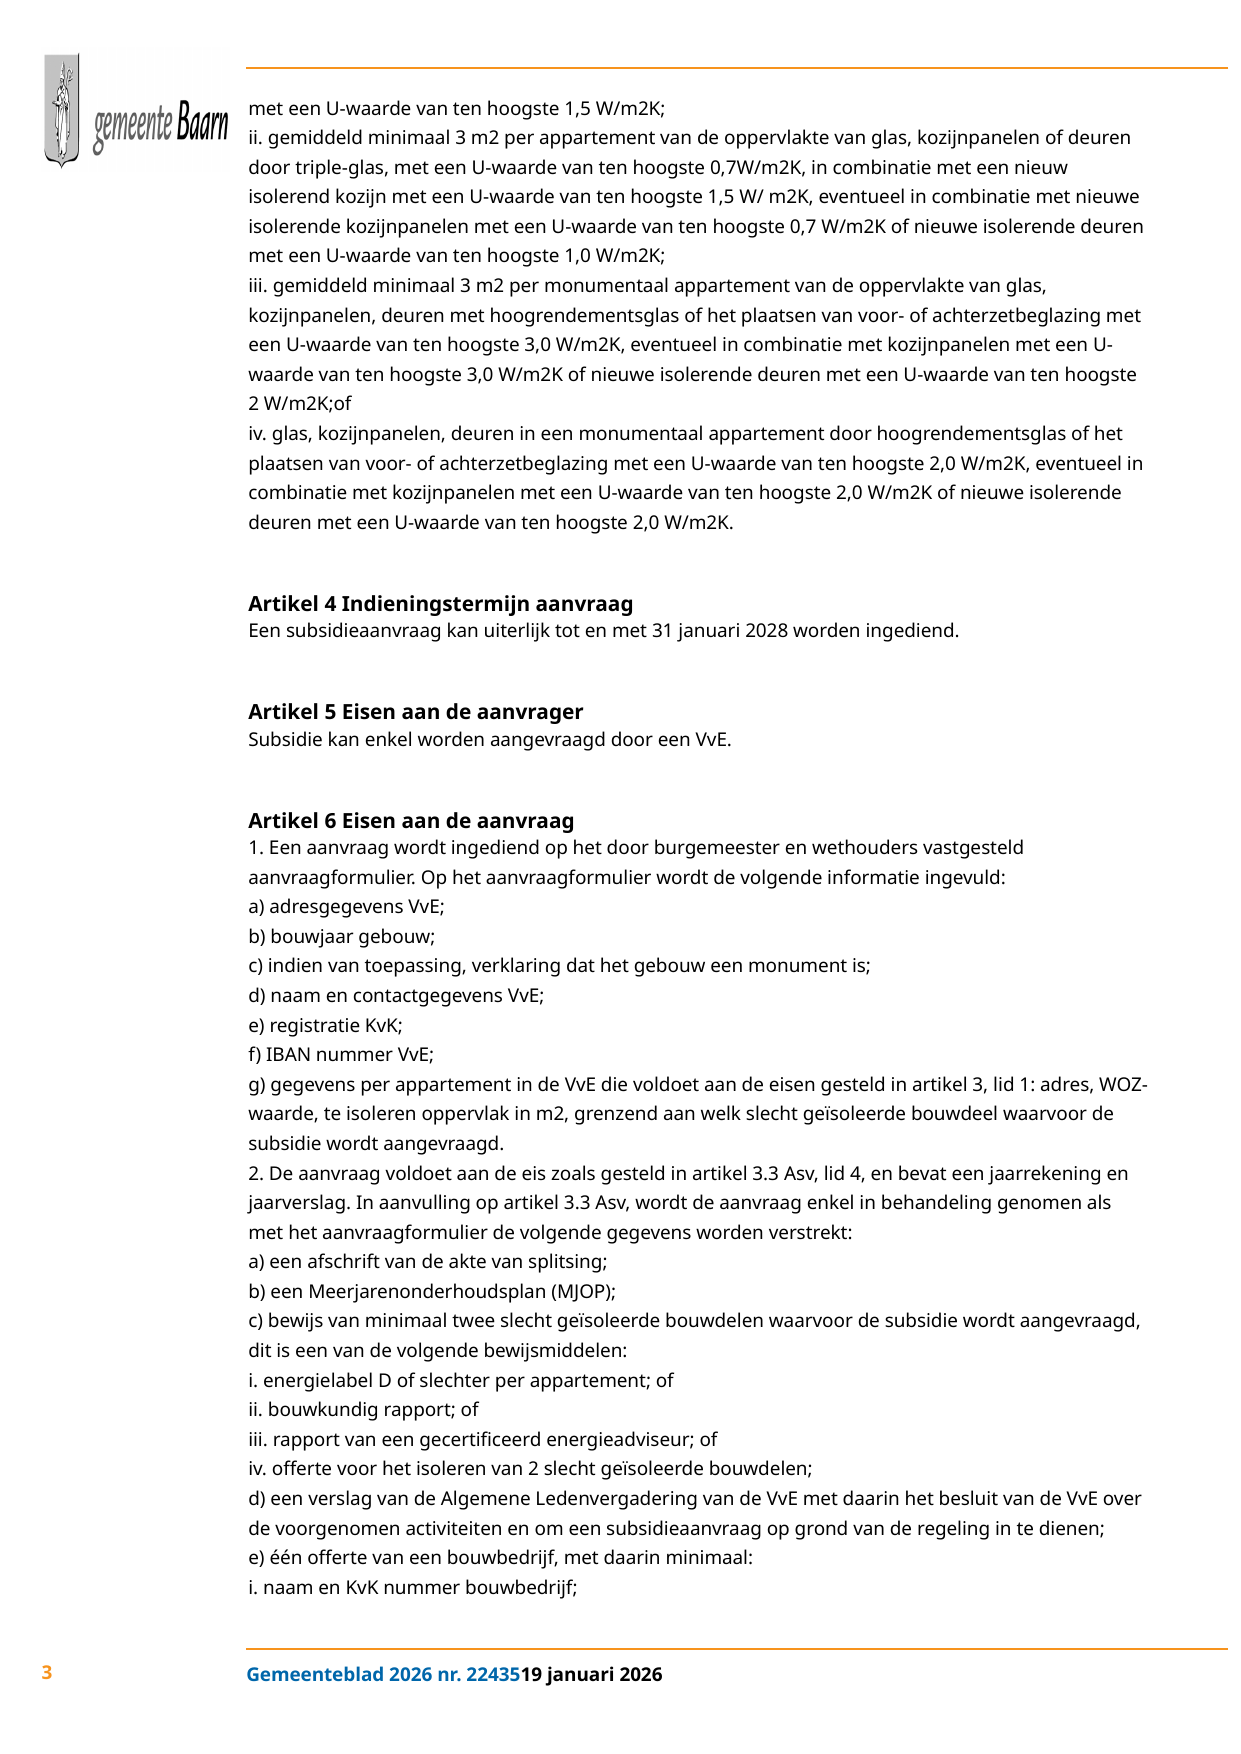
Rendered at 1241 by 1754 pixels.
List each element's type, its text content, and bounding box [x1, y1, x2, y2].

text b) een Meerjarenonderhoudsplan (MJOP); [248, 1278, 1152, 1304]
text f) IBAN nummer VvE; [248, 1041, 1152, 1067]
text g) gegevens per appartement in de VvE die voldoet aan de eisen gesteld in artikel 3, lid 1: adres, WOZ-waarde, te isoleren oppervlak in m2, grenzend aan welk slecht geïsoleerde bouwdeel waarvoor de subsidie wordt aangevraagd. [248, 1071, 1152, 1156]
text d) een verslag van de Algemene Ledenvergadering van de VvE met daarin het besluit van de VvE over de voorgenomen activiteiten en om een subsidieaanvraag op grond van de regeling in te dienen; [248, 1485, 1152, 1540]
text d) naam en contactgegevens VvE; [248, 982, 1152, 1008]
text iv. offerte voor het isoleren van 2 slecht geïsoleerde bouwdelen; [248, 1456, 1152, 1481]
text a) adresgegevens VvE; [248, 893, 1152, 919]
text ii. gemiddeld minimaal 3 m2 per appartement van de oppervlakte van glas, kozijnpanelen of deuren door triple-glas, met een U-waarde van ten hoogste 0,7W/m2K, in combinatie met een nieuw isolerend kozijn met een U-waarde van ten hoogste 1,5 W/ m2K, eventueel in combinatie met nieuwe isolerende kozijnpanelen met een U-waarde van ten hoogste 0,7 W/m2K of nieuwe isolerende deuren met een U-waarde van ten hoogste 1,0 W/m2K; [248, 124, 1152, 268]
text met een U-waarde van ten hoogste 1,5 W/m2K; [248, 95, 1152, 121]
text c) bewijs van minimaal twee slecht geïsoleerde bouwdelen waarvoor de subsidie wordt aangevraagd, dit is een van de volgende bewijsmiddelen: [248, 1308, 1152, 1363]
text b) bouwjaar gebouw; [248, 923, 1152, 949]
text iii. gemiddeld minimaal 3 m2 per monumentaal appartement van de oppervlakte van glas, kozijnpanelen, deuren met hoogrendementsglas of het plaatsen van voor- of achterzetbeglazing met een U-waarde van ten hoogste 3,0 W/m2K, eventueel in combinatie met kozijnpanelen met een U-waarde van ten hoogste 3,0 W/m2K of nieuwe isolerende deuren met een U-waarde van ten hoogste 2 W/m2K;of [248, 272, 1152, 416]
text Artikel 5 Eisen aan de aanvrager [248, 697, 1152, 726]
text e) registratie KvK; [248, 1012, 1152, 1037]
text 1. Een aanvraag wordt ingediend op het door burgemeester en wethouders vastgesteld aanvraagformulier. Op het aanvraagformulier wordt de volgende informatie ingevuld: [248, 834, 1152, 889]
text 2. De aanvraag voldoet aan de eis zoals gesteld in artikel 3.3 Asv, lid 4, en bevat een jaarrekening en jaarverslag. In aanvulling op artikel 3.3 Asv, wordt de aanvraag enkel in behandeling genomen als met het aanvraagformulier de volgende gegevens worden verstrekt: [248, 1160, 1152, 1244]
text Artikel 4 Indieningstermijn aanvraag [248, 589, 1152, 617]
text Een subsidieaanvraag kan uiterlijk tot en met 31 januari 2028 worden ingediend. [248, 617, 1152, 643]
text a) een afschrift van de akte van splitsing; [248, 1248, 1152, 1274]
text e) één offerte van een bouwbedrijf, met daarin minimaal: [248, 1544, 1152, 1570]
text i. energielabel D of slechter per appartement; of [248, 1367, 1152, 1392]
picture [41, 47, 231, 172]
text c) indien van toepassing, verklaring dat het gebouw een monument is; [248, 953, 1152, 978]
text Subsidie kan enkel worden aangevraagd door een VvE. [248, 726, 1152, 752]
text ii. bouwkundig rapport; of [248, 1396, 1152, 1422]
text i. naam en KvK nummer bouwbedrijf; [248, 1574, 1152, 1599]
text Artikel 6 Eisen aan de aanvraag [248, 806, 1152, 834]
text iv. glas, kozijnpanelen, deuren in een monumentaal appartement door hoogrendementsglas of het plaatsen van voor- of achterzetbeglazing met een U-waarde van ten hoogste 2,0 W/m2K, eventueel in combinatie met kozijnpanelen met een U-waarde van ten hoogste 2,0 W/m2K of nieuwe isolerende deuren met een U-waarde van ten hoogste 2,0 W/m2K. [248, 420, 1152, 535]
text iii. rapport van een gecertificeerd energieadviseur; of [248, 1426, 1152, 1452]
